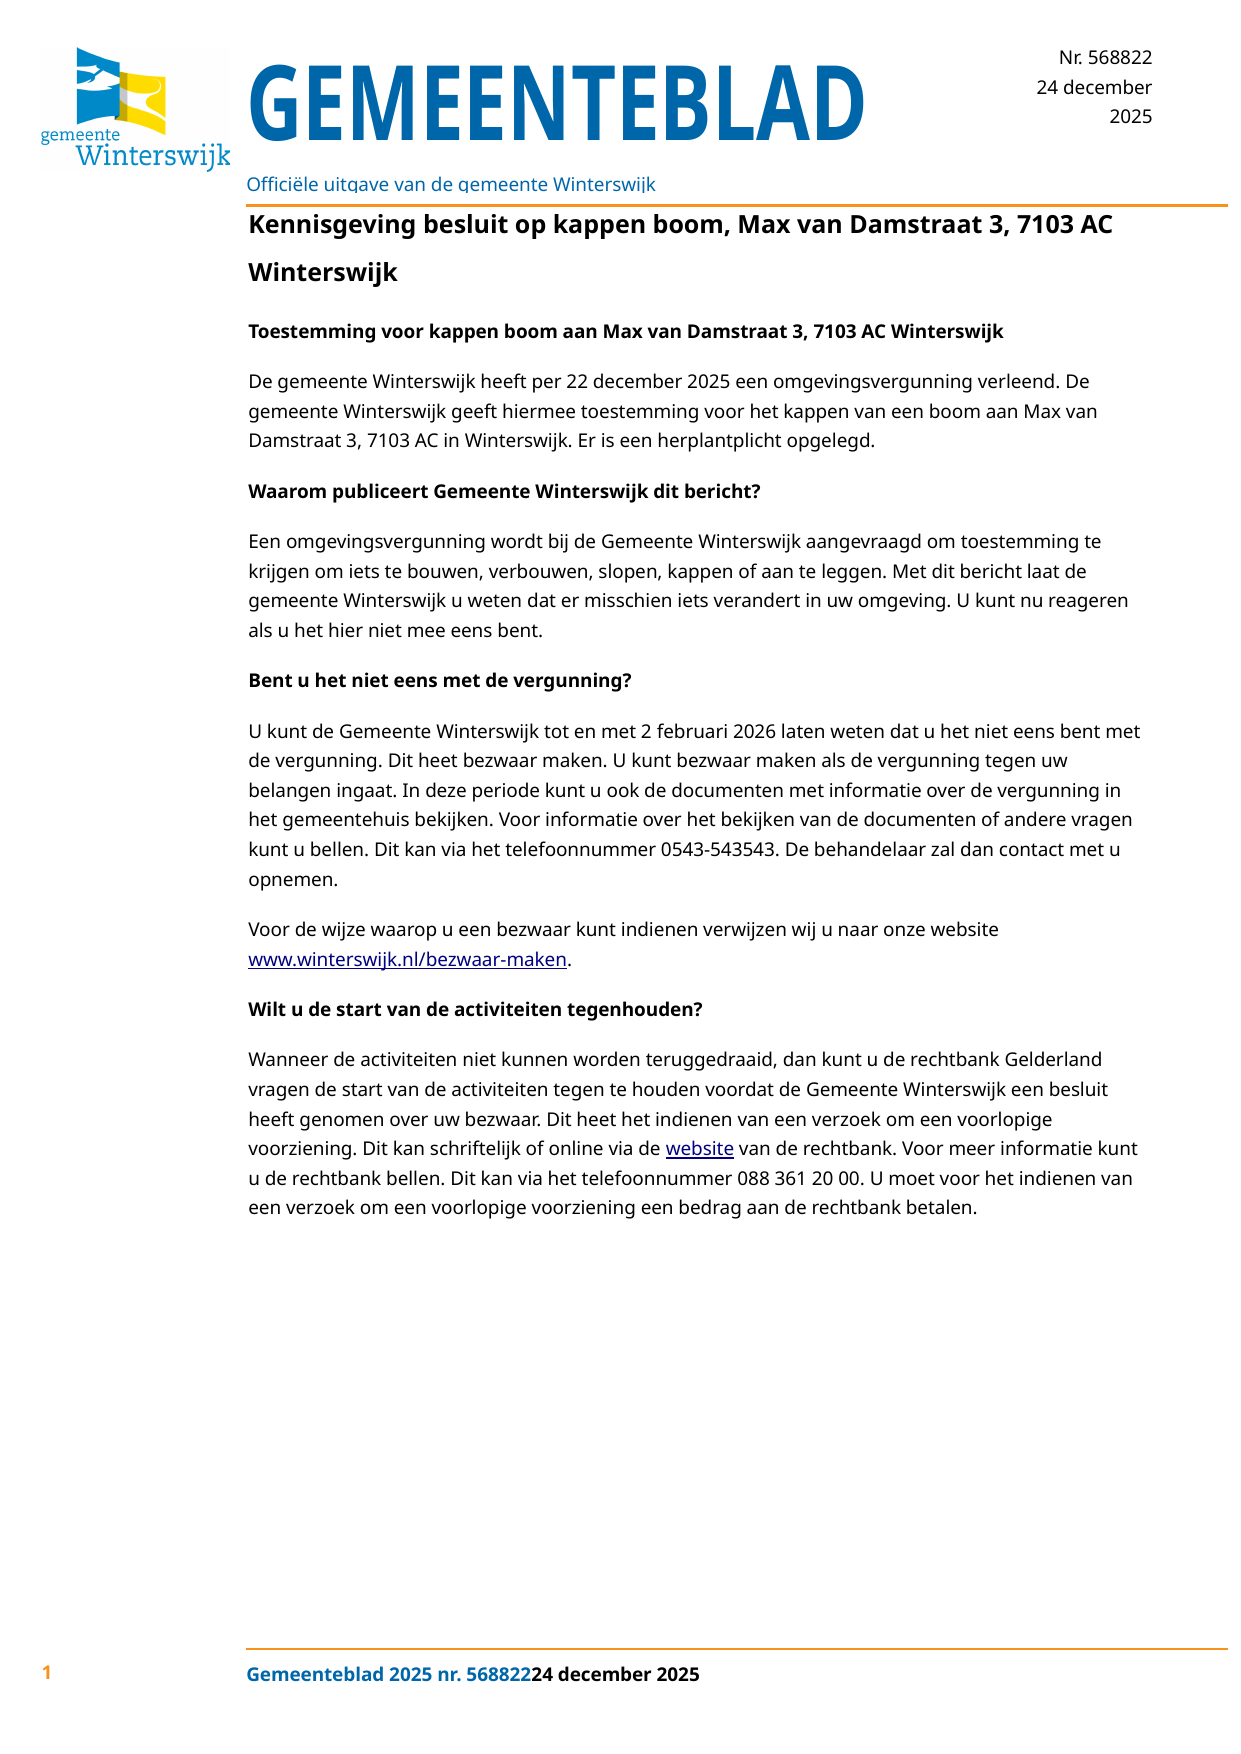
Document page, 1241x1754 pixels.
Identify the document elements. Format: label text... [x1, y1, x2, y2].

text Waarom publiceert Gemeente Winterswijk dit bericht? [248, 478, 1152, 504]
text Een omgevingsvergunning wordt bij de Gemeente Winterswijk aangevraagd om toestemming te krijgen om iets te bouwen, verbouwen, slopen, kappen of aan te leggen. Met dit bericht laat de gemeente Winterswijk u weten dat er misschien iets verandert in uw omgeving. U kunt nu reageren als u het hier niet mee eens bent. [248, 528, 1152, 643]
text Wanneer de activiteiten niet kunnen worden teruggedraaid, dan kunt u de rechtbank Gelderland vragen de start van de activiteiten tegen te houden voordat de Gemeente Winterswijk een besluit heeft genomen over uw bezwaar. Dit heet het indienen van een verzoek om een voorlopige voorziening. Dit kan schriftelijk of online via de website van de rechtbank. Voor meer informatie kunt u de rechtbank bellen. Dit kan via het telefoonnummer 088 361 20 00. U moet voor het indienen van een verzoek om een voorlopige voorziening een bedrag aan de rechtbank betalen. [248, 1047, 1152, 1220]
picture [225, 153, 231, 162]
text Kennisgeving besluit op kappen boom, Max van Damstraat 3, 7103 AC Winterswijk [248, 207, 1152, 288]
text Toestemming voor kappen boom aan Max van Damstraat 3, 7103 AC Winterswijk [248, 318, 1152, 344]
text Wilt u de start van de activiteiten tegenhouden? [248, 996, 1152, 1022]
text Voor de wijze waarop u een bezwaar kunt indienen verwijzen wij u naar onze website www.winterswijk.nl/bezwaar-maken. [248, 916, 1152, 972]
text U kunt de Gemeente Winterswijk tot en met 2 februari 2026 laten weten dat u het niet eens bent met de vergunning. Dit heet bezwaar maken. U kunt bezwaar maken als de vergunning tegen uw belangen ingaat. In deze periode kunt u ook de documenten met informatie over de vergunning in het gemeentehuis bekijken. Voor informatie over het bekijken van de documenten of andere vragen kunt u bellen. Dit kan via het telefoonnummer 0543-543543. De behandelaar zal dan contact met u opnemen. [248, 718, 1152, 892]
picture [41, 47, 231, 172]
text De gemeente Winterswijk heeft per 22 december 2025 een omgevingsvergunning verleend. De gemeente Winterswijk geeft hiermee toestemming voor het kappen van een boom aan Max van Damstraat 3, 7103 AC in Winterswijk. Er is een herplantplicht opgelegd. [248, 368, 1152, 453]
text Bent u het niet eens met de vergunning? [248, 667, 1152, 693]
